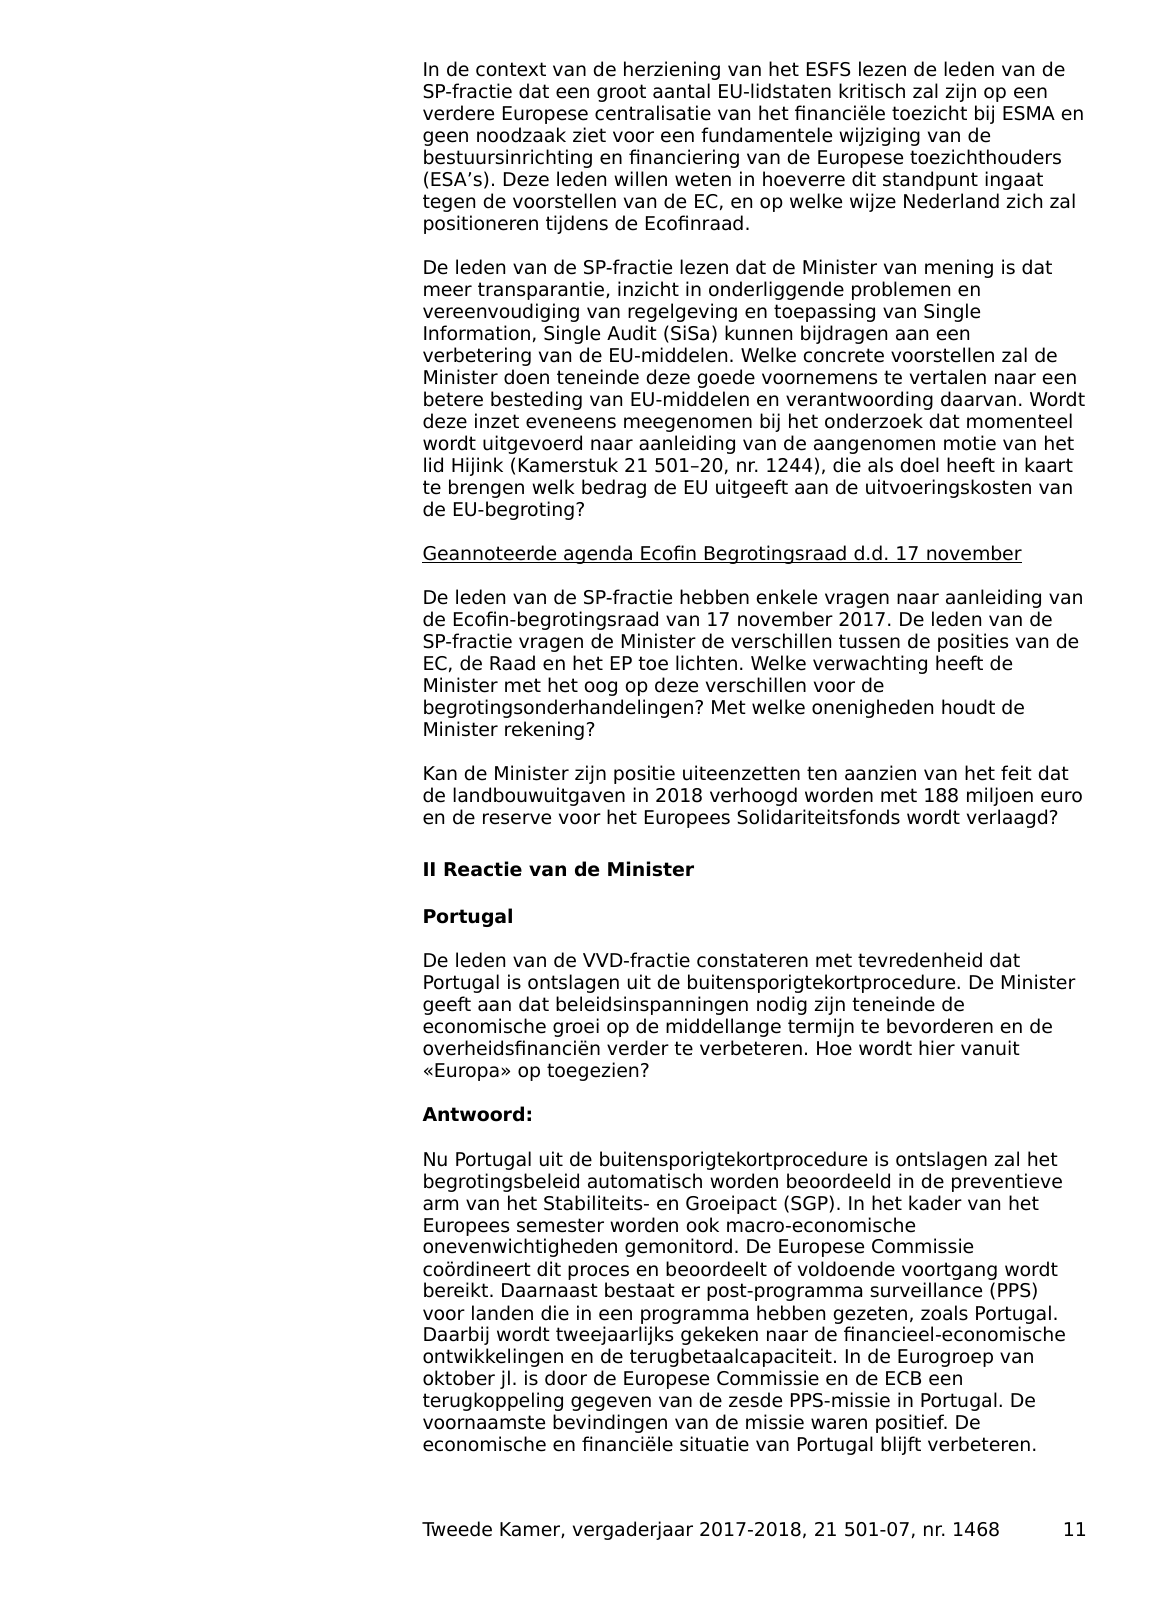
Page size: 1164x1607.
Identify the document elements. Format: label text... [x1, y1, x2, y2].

subtitle Antwoord: [422, 1104, 1087, 1126]
subtitle Geannoteerde agenda Ecofin Begrotingsraad d.d. 17 november [422, 543, 1087, 565]
text De leden van de VVD-fractie constateren met tevredenheid dat Portugal is ontslagen uit de buitensporigtekortprocedure. De Minister geeft aan dat beleidsinspanningen nodig zijn teneinde de economische groei op de middellange termijn te bevorderen en de overheidsfinanciën verder te verbeteren. Hoe wordt hier vanuit «Europa» op toegezien? [422, 950, 1087, 1082]
subtitle Portugal [422, 906, 1087, 928]
text Nu Portugal uit de buitensporigtekortprocedure is ontslagen zal het begrotingsbeleid automatisch worden beoordeeld in de preventieve arm van het Stabiliteits- en Groeipact (SGP). In het kader van het Europees semester worden ook macro-economische onevenwichtigheden gemonitord. De Europese Commissie coördineert dit proces en beoordeelt of voldoende voortgang wordt bereikt. Daarnaast bestaat er post-programma surveillance (PPS) voor landen die in een programma hebben gezeten, zoals Portugal. Daarbij wordt tweejaarlijks gekeken naar de financieel-economische ontwikkelingen en de terugbetaalcapaciteit. In de Eurogroep van oktober jl. is door de Europese Commissie en de ECB een terugkoppeling gegeven van de zesde PPS-missie in Portugal. De voornaamste bevindingen van de missie waren positief. De economische en financiële situatie van Portugal blijft verbeteren. [422, 1148, 1087, 1456]
text In de context van de herziening van het ESFS lezen de leden van de SP-fractie dat een groot aantal EU-lidstaten kritisch zal zijn op een verdere Europese centralisatie van het financiële toezicht bij ESMA en geen noodzaak ziet voor een fundamentele wijziging van de bestuursinrichting en financiering van de Europese toezichthouders (ESA’s). Deze leden willen weten in hoeverre dit standpunt ingaat tegen de voorstellen van de EC, en op welke wijze Nederland zich zal positioneren tijdens de Ecofinraad. [422, 59, 1087, 235]
subtitle II Reactie van de Minister [422, 859, 1087, 881]
text De leden van de SP-fractie lezen dat de Minister van mening is dat meer transparantie, inzicht in onderliggende problemen en vereenvoudiging van regelgeving en toepassing van Single Information, Single Audit (SiSa) kunnen bijdragen aan een verbetering van de EU-middelen. Welke concrete voorstellen zal de Minister doen teneinde deze goede voornemens te vertalen naar een betere besteding van EU-middelen en verantwoording daarvan. Wordt deze inzet eveneens meegenomen bij het onderzoek dat momenteel wordt uitgevoerd naar aanleiding van de aangenomen motie van het lid Hijink (Kamerstuk 21 501–20, nr. 1244), die als doel heeft in kaart te brengen welk bedrag de EU uitgeeft aan de uitvoeringskosten van de EU-begroting? [422, 257, 1087, 521]
text De leden van de SP-fractie hebben enkele vragen naar aanleiding van de Ecofin-begrotingsraad van 17 november 2017. De leden van de SP-fractie vragen de Minister de verschillen tussen de posities van de EC, de Raad en het EP toe lichten. Welke verwachting heeft de Minister met het oog op deze verschillen voor de begrotingsonderhandelingen? Met welke onenigheden houdt de Minister rekening? [422, 587, 1087, 741]
text Kan de Minister zijn positie uiteenzetten ten aanzien van het feit dat de landbouwuitgaven in 2018 verhoogd worden met 188 miljoen euro en de reserve voor het Europees Solidariteitsfonds wordt verlaagd? [422, 763, 1087, 829]
